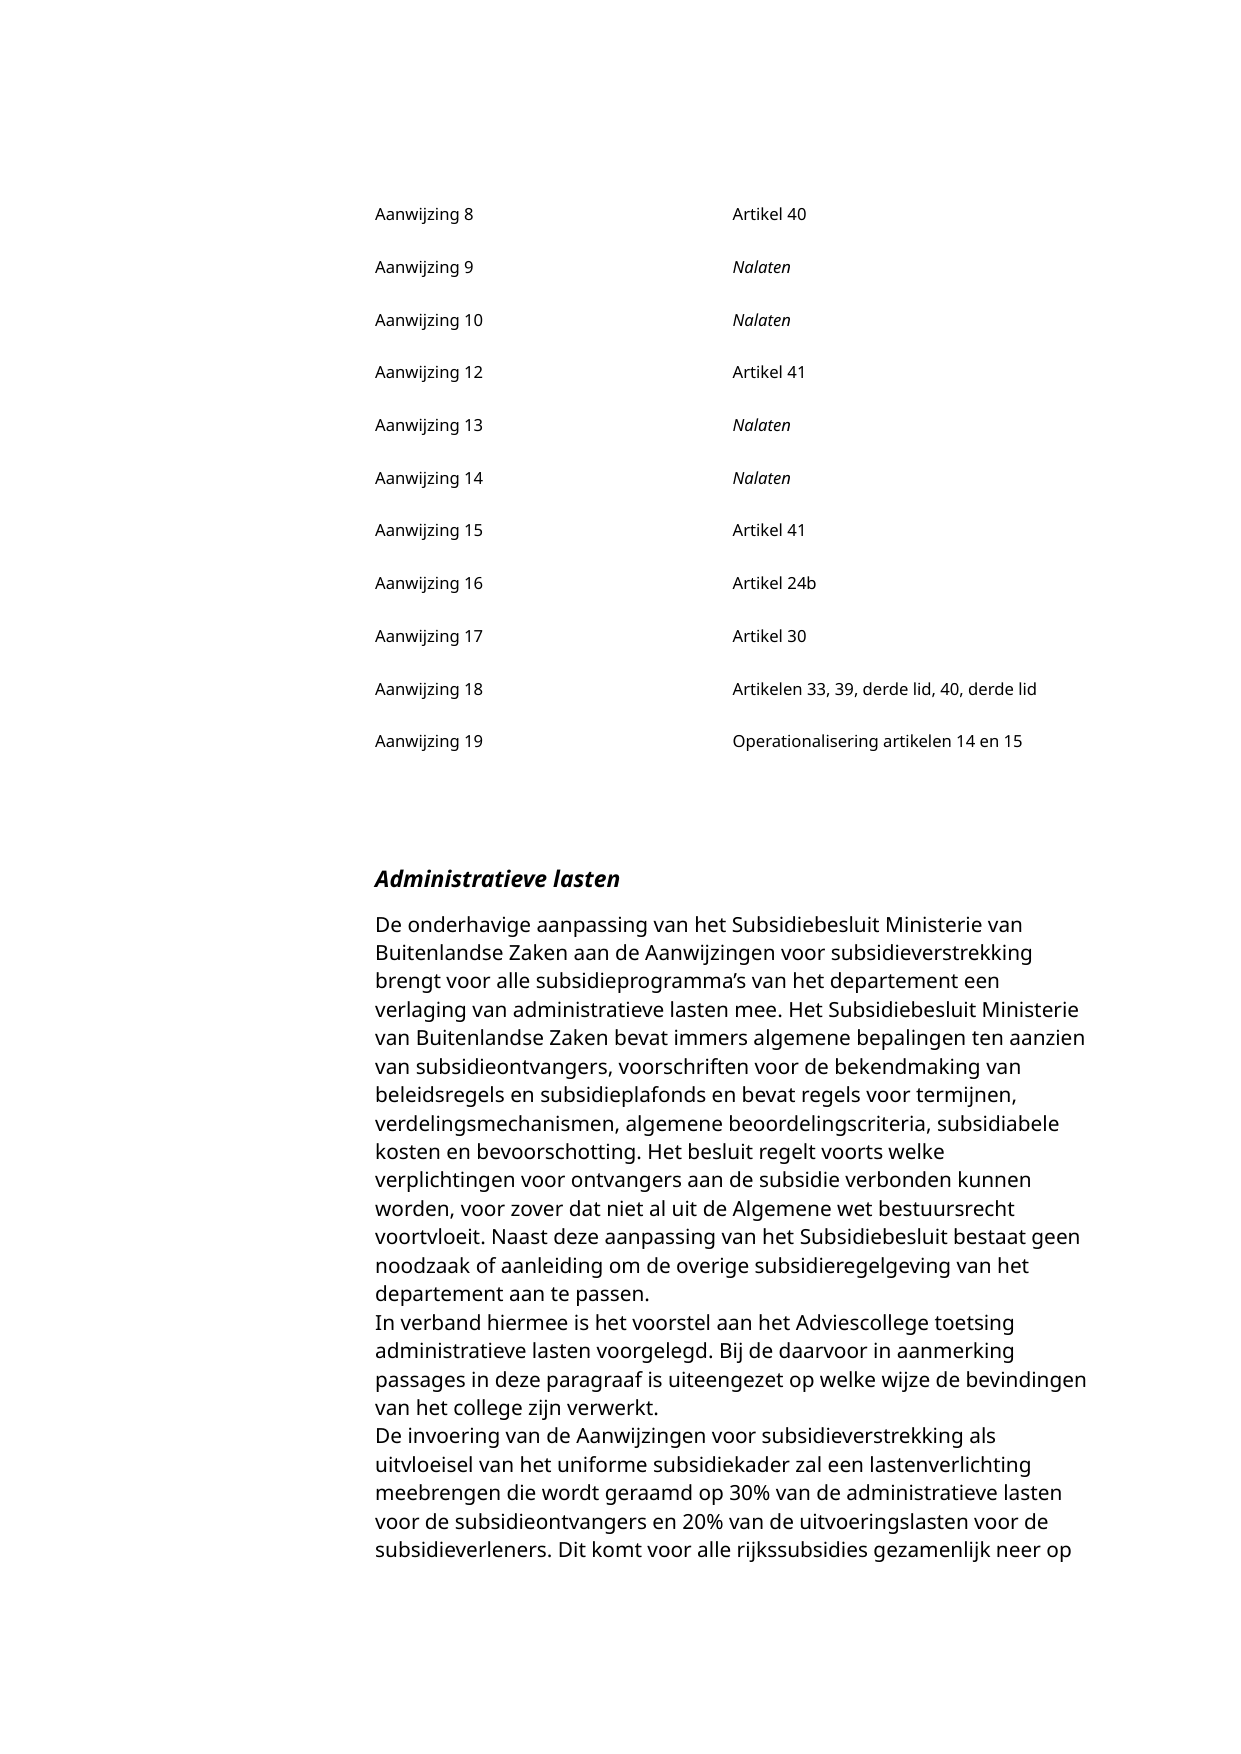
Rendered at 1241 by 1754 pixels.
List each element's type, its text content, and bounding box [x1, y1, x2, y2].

text De onderhavige aanpassing van het Subsidiebesluit Ministerie van Buitenlandse Zaken aan de Aanwijzingen voor subsidieverstrekking brengt voor alle subsidieprogramma’s van het departement een verlaging van administratieve lasten mee. Het Subsidiebesluit Ministerie van Buitenlandse Zaken bevat immers algemene bepalingen ten aanzien van subsidieontvangers, voorschriften voor de bekendmaking van beleidsregels en subsidieplafonds en bevat regels voor termijnen, verdelingsmechanismen, algemene beoordelingscriteria, subsidiabele kosten en bevoorschotting. Het besluit regelt voorts welke verplichtingen voor ontvangers aan de subsidie verbonden kunnen worden, voor zover dat niet al uit de Algemene wet bestuursrecht voortvloeit. Naast deze aanpassing van het Subsidiebesluit bestaat geen noodzaak of aanleiding om de overige subsidieregelgeving van het departement aan te passen. [375, 910, 1090, 1308]
text In verband hiermee is het voorstel aan het Adviescollege toetsing administratieve lasten voorgelegd. Bij de daarvoor in aanmerking passages in deze paragraaf is uiteengezet op welke wijze de bevindingen van het college zijn verwerkt. [375, 1308, 1090, 1422]
table_cell Artikelen 33, 39, derde lid, 40, derde lid [733, 677, 1090, 730]
table_cell Aanwijzing 16 [375, 572, 732, 624]
table_cell Aanwijzing 9 [375, 255, 732, 308]
table_cell Aanwijzing 18 [375, 677, 732, 730]
table_cell Aanwijzing 13 [375, 414, 732, 466]
table_cell Artikel 41 [733, 361, 1090, 413]
text De invoering van de Aanwijzingen voor subsidieverstrekking als uitvloeisel van het uniforme subsidiekader zal een lastenverlichting meebrengen die wordt geraamd op 30% van de administratieve lasten voor de subsidieontvangers en 20% van de uitvoeringslasten voor de subsidieverleners. Dit komt voor alle rijkssubsidies gezamenlijk neer op [375, 1422, 1090, 1564]
table_cell Aanwijzing 19 [375, 730, 732, 782]
table_cell Nalaten [733, 308, 1090, 361]
table_cell Artikel 30 [733, 624, 1090, 677]
table_cell Aanwijzing 12 [375, 361, 732, 413]
table_cell Aanwijzing 8 [375, 203, 732, 255]
table_cell Nalaten [733, 466, 1090, 519]
table_header [733, 150, 1090, 203]
table_cell Operationalisering artikelen 14 en 15 [733, 730, 1090, 782]
table_cell Artikel 40 [733, 203, 1090, 255]
table_cell Artikel 24b [733, 572, 1090, 624]
table_cell Aanwijzing 10 [375, 308, 732, 361]
table_cell Aanwijzing 17 [375, 624, 732, 677]
table_cell Nalaten [733, 414, 1090, 466]
table_cell Nalaten [733, 255, 1090, 308]
table_cell Aanwijzing 14 [375, 466, 732, 519]
subtitle Administratieve lasten [375, 863, 1090, 895]
table_header [375, 150, 732, 203]
table_cell Aanwijzing 15 [375, 519, 732, 572]
table_cell Artikel 41 [733, 519, 1090, 572]
